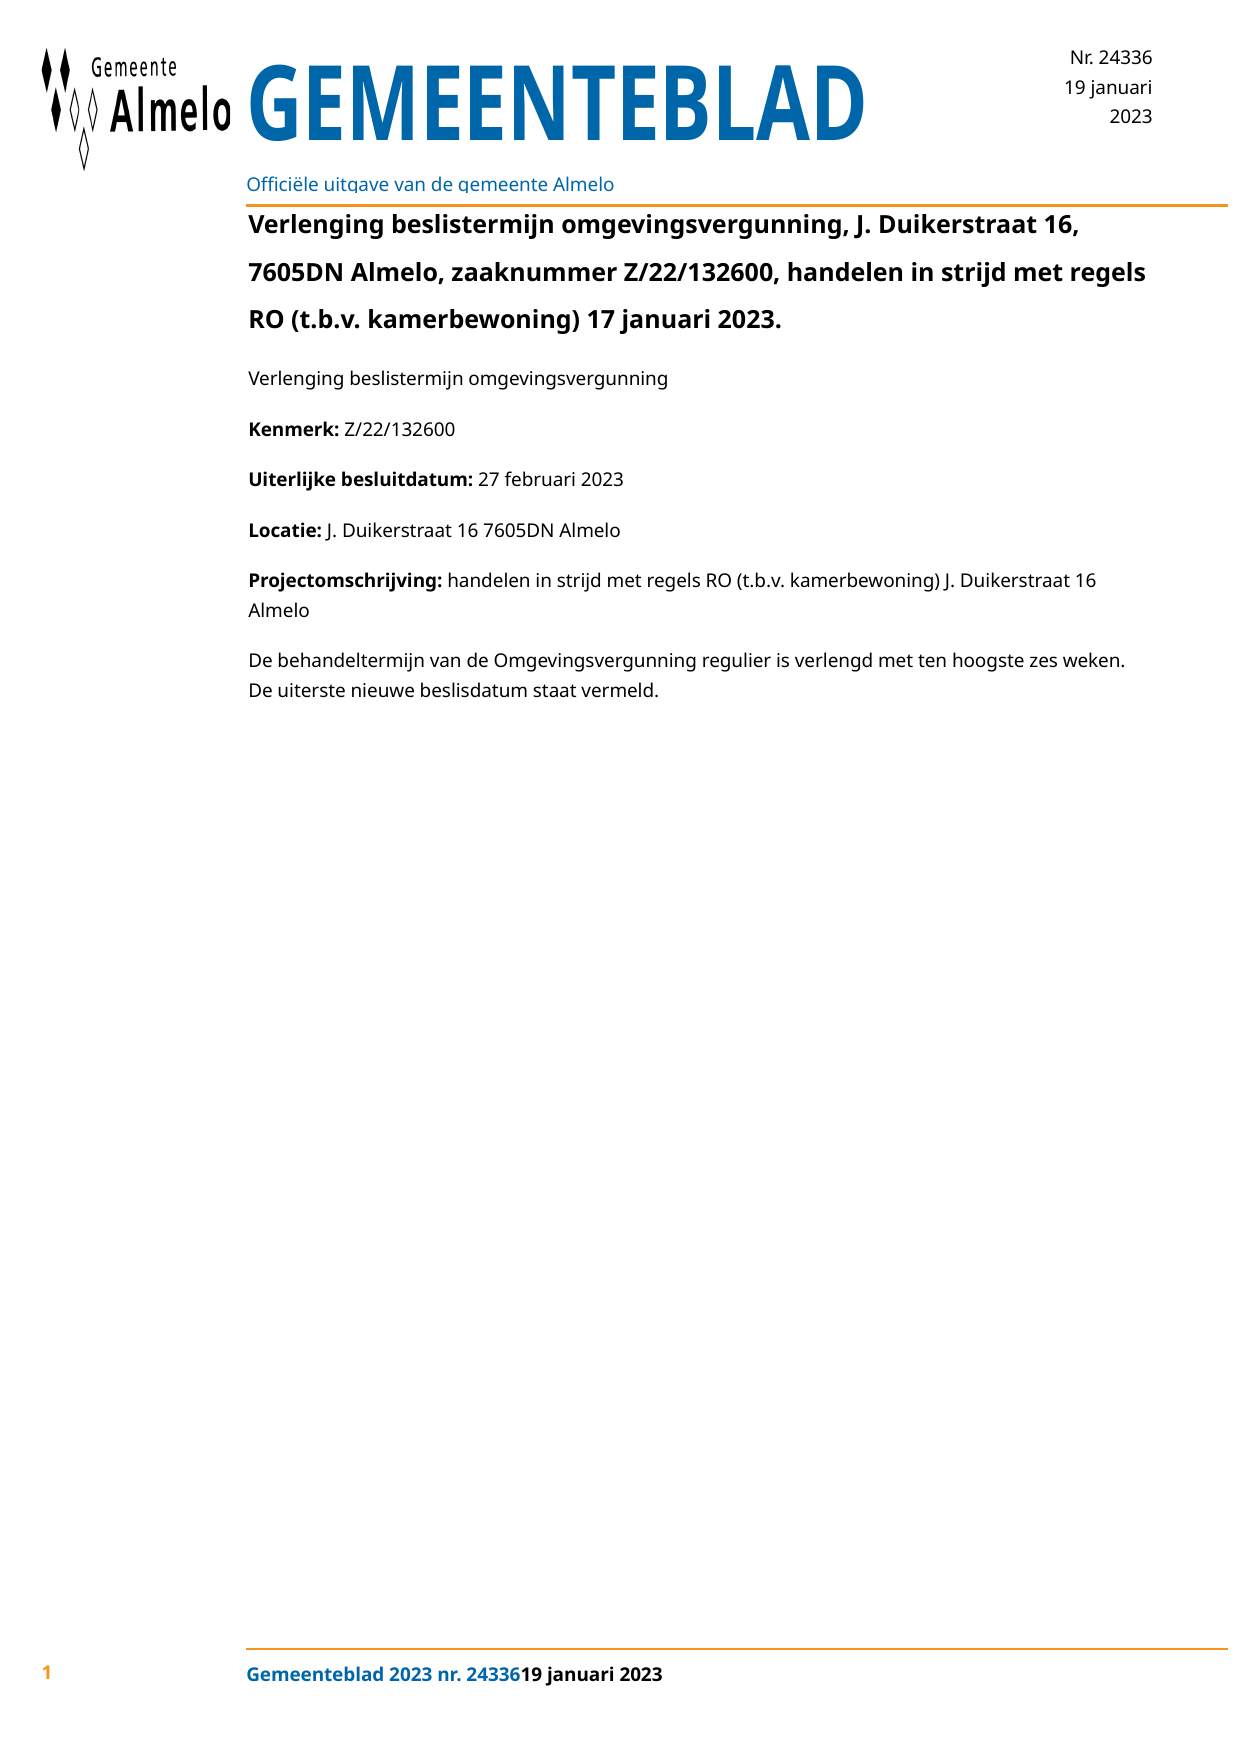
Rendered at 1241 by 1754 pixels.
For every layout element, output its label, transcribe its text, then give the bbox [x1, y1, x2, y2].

text Uiterlijke besluitdatum: 27 februari 2023 [248, 466, 1152, 492]
text Locatie: J. Duikerstraat 16 7605DN Almelo [248, 517, 1152, 542]
text Projectomschrijving: handelen in strijd met regels RO (t.b.v. kamerbewoning) J. Duikerstraat 16 Almelo [248, 567, 1152, 622]
text Verlenging beslistermijn omgevingsvergunning [248, 366, 1152, 391]
text Verlenging beslistermijn omgevingsvergunning, J. Duikerstraat 16, 7605DN Almelo, zaaknummer Z/22/132600, handelen in strijd met regels RO (t.b.v. kamerbewoning) 17 januari 2023. [248, 207, 1152, 336]
picture [41, 47, 231, 172]
text Kenmerk: Z/22/132600 [248, 416, 1152, 442]
text De behandeltermijn van de Omgevingsvergunning regulier is verlengd met ten hoogste zes weken. De uiterste nieuwe beslisdatum staat vermeld. [248, 647, 1152, 702]
